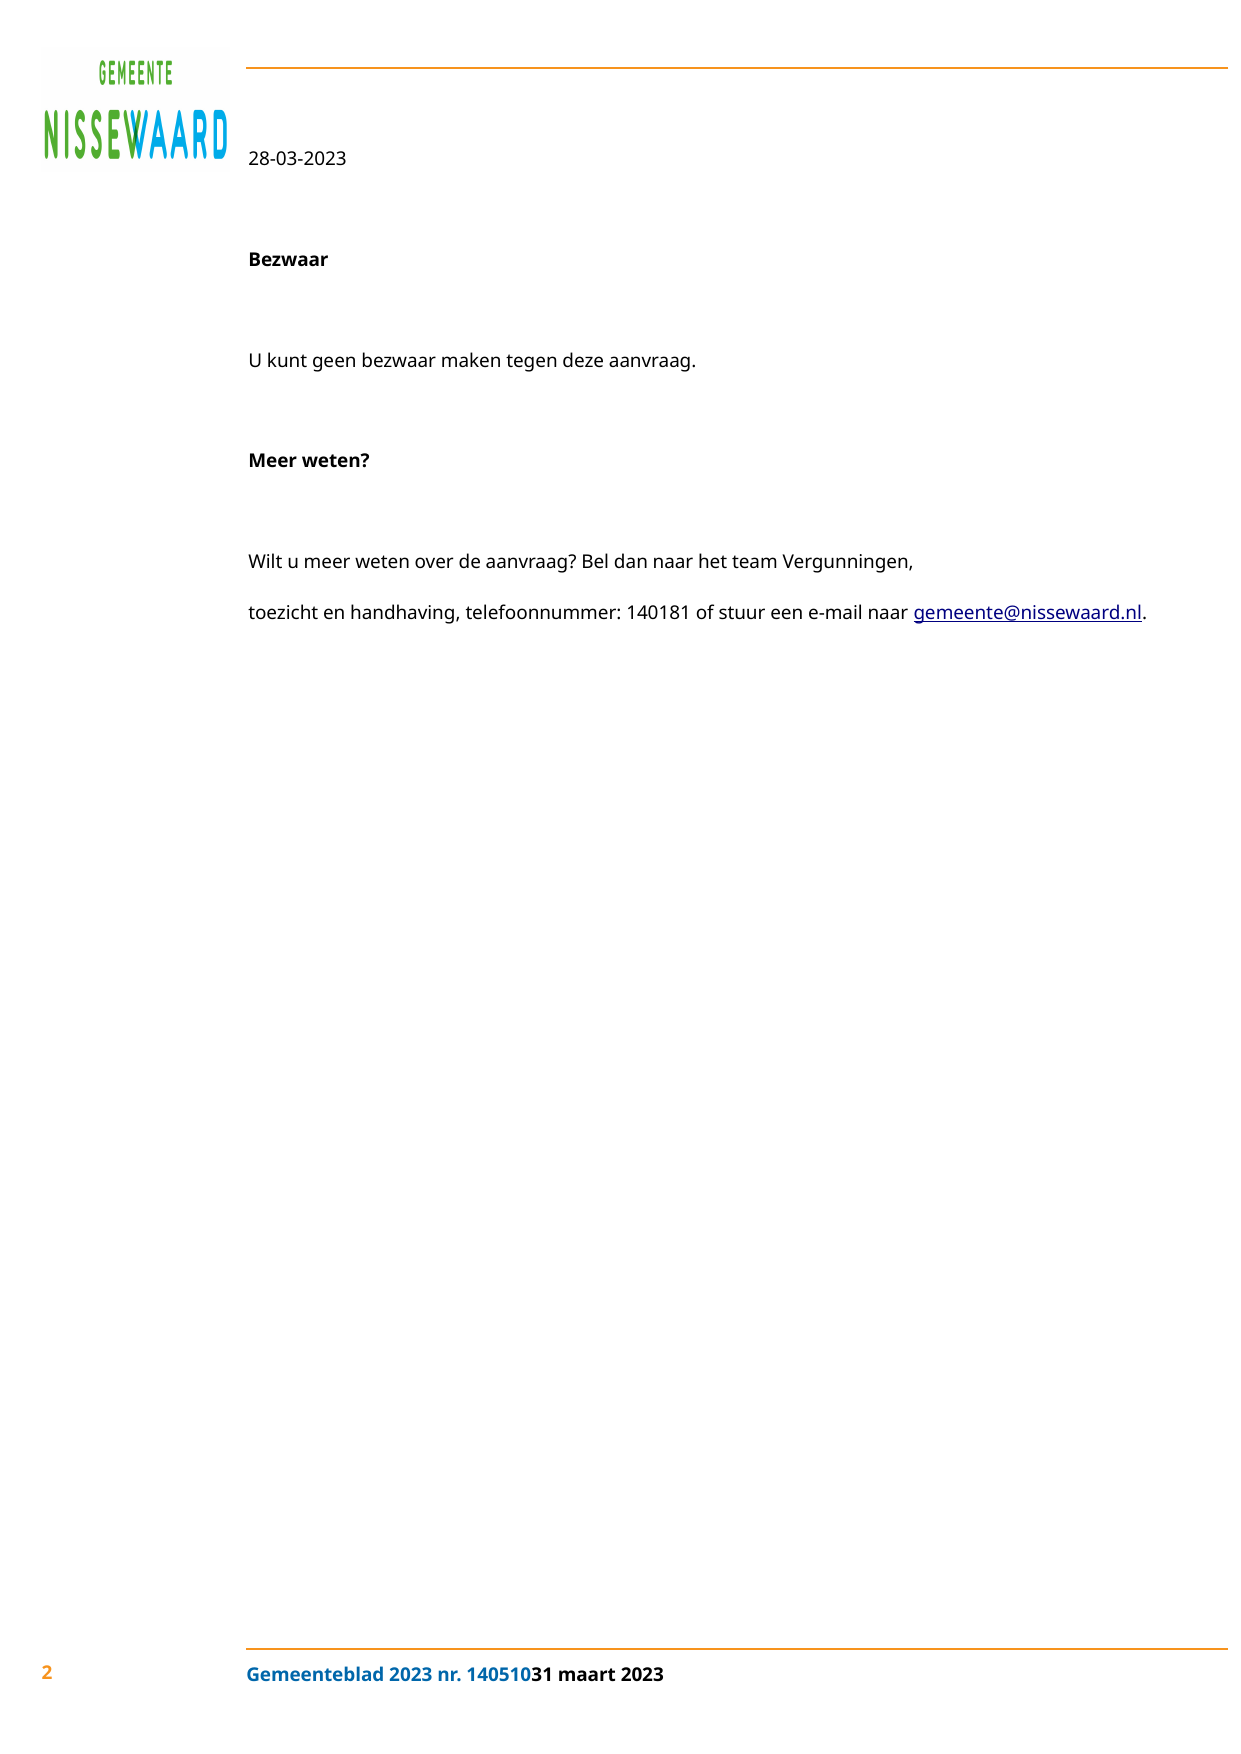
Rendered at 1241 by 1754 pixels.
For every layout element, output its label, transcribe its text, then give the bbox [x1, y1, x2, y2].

text Wilt u meer weten over de aanvraag? Bel dan naar het team Vergunningen, [248, 548, 1152, 574]
text Bezwaar [248, 246, 1152, 272]
text U kunt geen bezwaar maken tegen deze aanvraag. [248, 347, 1152, 373]
text toezicht en handhaving, telefoonnummer: 140181 of stuur een e-mail naar gemeente@nissewaard.nl. [248, 599, 1152, 625]
text 28-03-2023 [248, 145, 1152, 171]
picture [41, 47, 231, 172]
text Meer weten? [248, 448, 1152, 473]
